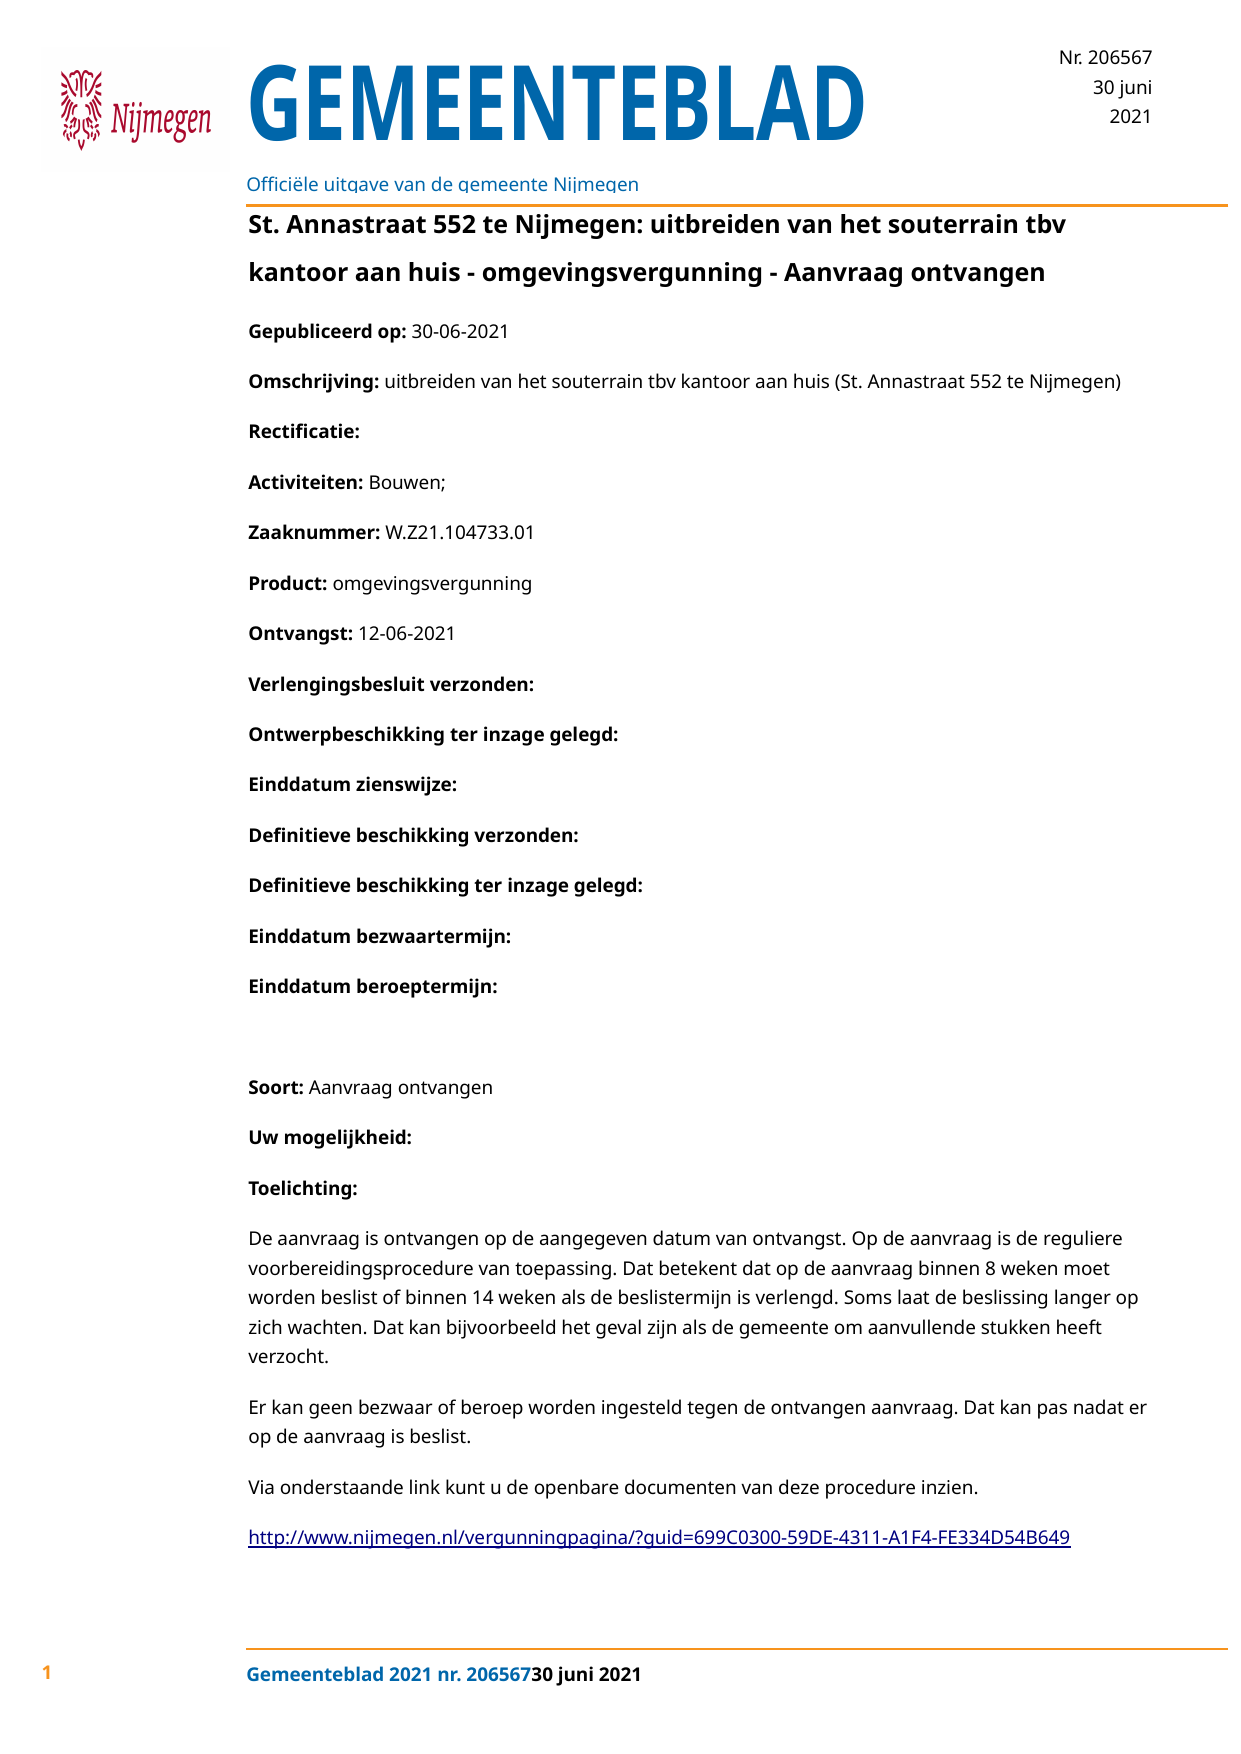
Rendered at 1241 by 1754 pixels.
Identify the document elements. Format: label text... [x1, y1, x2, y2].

text Activiteiten: Bouwen; [248, 469, 1152, 495]
text Uw mogelijkheid: [248, 1124, 1152, 1150]
text Einddatum beroeptermijn: [248, 973, 1152, 999]
text De aanvraag is ontvangen op de aangegeven datum van ontvangst. Op de aanvraag is de reguliere voorbereidingsprocedure van toepassing. Dat betekent dat op de aanvraag binnen 8 weken moet worden beslist of binnen 14 weken als de beslistermijn is verlengd. Soms laat de beslissing langer op zich wachten. Dat kan bijvoorbeeld het geval zijn als de gemeente om aanvullende stukken heeft verzocht. [248, 1225, 1152, 1369]
text Rectificatie: [248, 419, 1152, 444]
text Gepubliceerd op: 30-06-2021 [248, 318, 1152, 344]
text Einddatum bezwaartermijn: [248, 923, 1152, 949]
text Soort: Aanvraag ontvangen [248, 1074, 1152, 1100]
text Product: omgevingsvergunning [248, 570, 1152, 596]
text Zaaknummer: W.Z21.104733.01 [248, 519, 1152, 545]
text Ontvangst: 12-06-2021 [248, 620, 1152, 646]
picture [41, 47, 231, 172]
text http://www.nijmegen.nl/vergunningpagina/?guid=699C0300-59DE-4311-A1F4-FE334D54B649 [248, 1524, 1152, 1550]
text Toelichting: [248, 1175, 1152, 1201]
text Ontwerpbeschikking ter inzage gelegd: [248, 721, 1152, 747]
text Definitieve beschikking verzonden: [248, 822, 1152, 848]
text Einddatum zienswijze: [248, 772, 1152, 797]
text St. Annastraat 552 te Nijmegen: uitbreiden van het souterrain tbv kantoor aan huis - omgevingsvergunning - Aanvraag ontvangen [248, 207, 1152, 288]
text Verlengingsbesluit verzonden: [248, 671, 1152, 697]
text Definitieve beschikking ter inzage gelegd: [248, 872, 1152, 898]
text Via onderstaande link kunt u de openbare documenten van deze procedure inzien. [248, 1474, 1152, 1500]
text Er kan geen bezwaar of beroep worden ingesteld tegen de ontvangen aanvraag. Dat kan pas nadat er op de aanvraag is beslist. [248, 1394, 1152, 1449]
text Omschrijving: uitbreiden van het souterrain tbv kantoor aan huis (St. Annastraat 552 te Nijmegen) [248, 368, 1152, 394]
